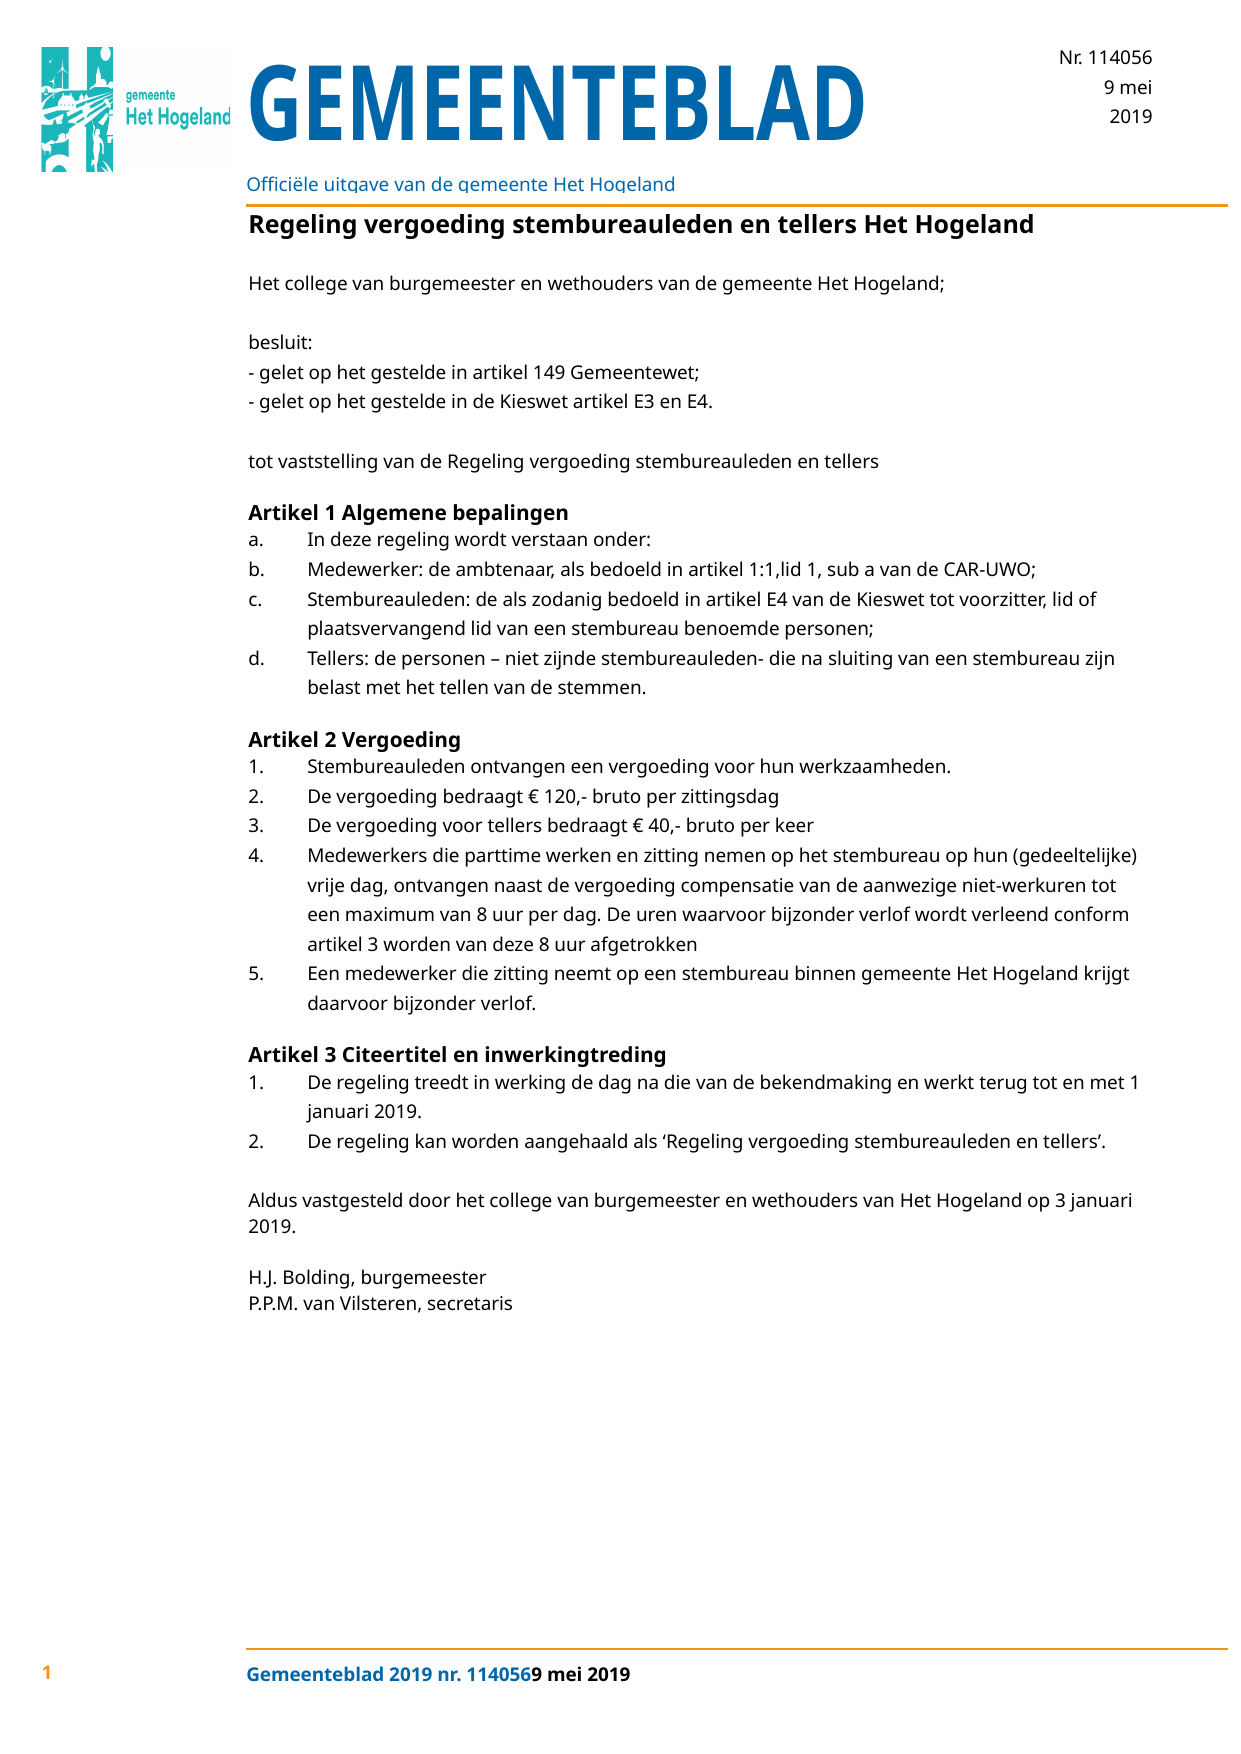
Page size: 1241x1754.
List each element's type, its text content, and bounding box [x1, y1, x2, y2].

list Stembureauleden ontvangen een vergoeding voor hun werkzaamheden. [248, 753, 1152, 779]
text besluit: [248, 329, 1152, 355]
text Artikel 2 Vergoeding [248, 725, 1152, 753]
list De vergoeding voor tellers bedraagt € 40,- bruto per keer [248, 813, 1152, 838]
text Artikel 1 Algemene bepalingen [248, 498, 1152, 527]
list Stembureauleden: de als zodanig bedoeld in artikel E4 van de Kieswet tot voorzitter, lid of plaatsvervangend lid van een stembureau benoemde personen; [248, 586, 1152, 641]
list Medewerker: de ambtenaar, als bedoeld in artikel 1:1,lid 1, sub a van de CAR-UWO; [248, 556, 1152, 582]
text H.J. Bolding, burgemeester [248, 1264, 1152, 1290]
list De regeling kan worden aangehaald als ‘Regeling vergoeding stembureauleden en tellers’. [248, 1128, 1152, 1154]
text P.P.M. van Vilsteren, secretaris [248, 1290, 1152, 1316]
list Een medewerker die zitting neemt op een stembureau binnen gemeente Het Hogeland krijgt daarvoor bijzonder verlof. [248, 961, 1152, 1016]
list De vergoeding bedraagt € 120,- bruto per zittingsdag [248, 783, 1152, 809]
text tot vaststelling van de Regeling vergoeding stembureauleden en tellers [248, 448, 1152, 473]
text Artikel 3 Citeertitel en inwerkingtreding [248, 1041, 1152, 1069]
text - gelet op het gestelde in artikel 149 Gemeentewet; [248, 359, 1152, 385]
text Het college van burgemeester en wethouders van de gemeente Het Hogeland; [248, 270, 1152, 296]
list Medewerkers die parttime werken en zitting nemen op het stembureau op hun (gedeeltelijke) vrije dag, ontvangen naast de vergoeding compensatie van de aanwezige niet-werkuren tot een maximum van 8 uur per dag. De uren waarvoor bijzonder verlof wordt verleend conform artikel 3 worden van deze 8 uur afgetrokken [248, 842, 1152, 957]
list De regeling treedt in werking de dag na die van de bekendmaking en werkt terug tot en met 1 januari 2019. [248, 1069, 1152, 1124]
list In deze regeling wordt verstaan onder: [248, 527, 1152, 552]
text - gelet op het gestelde in de Kieswet artikel E3 en E4. [248, 389, 1152, 414]
text Aldus vastgesteld door het college van burgemeester en wethouders van Het Hogeland op 3 januari 2019. [248, 1187, 1152, 1239]
list Tellers: de personen – niet zijnde stembureauleden- die na sluiting van een stembureau zijn belast met het tellen van de stemmen. [248, 645, 1152, 700]
text Regeling vergoeding stembureauleden en tellers Het Hogeland [248, 207, 1152, 241]
picture [41, 47, 231, 172]
